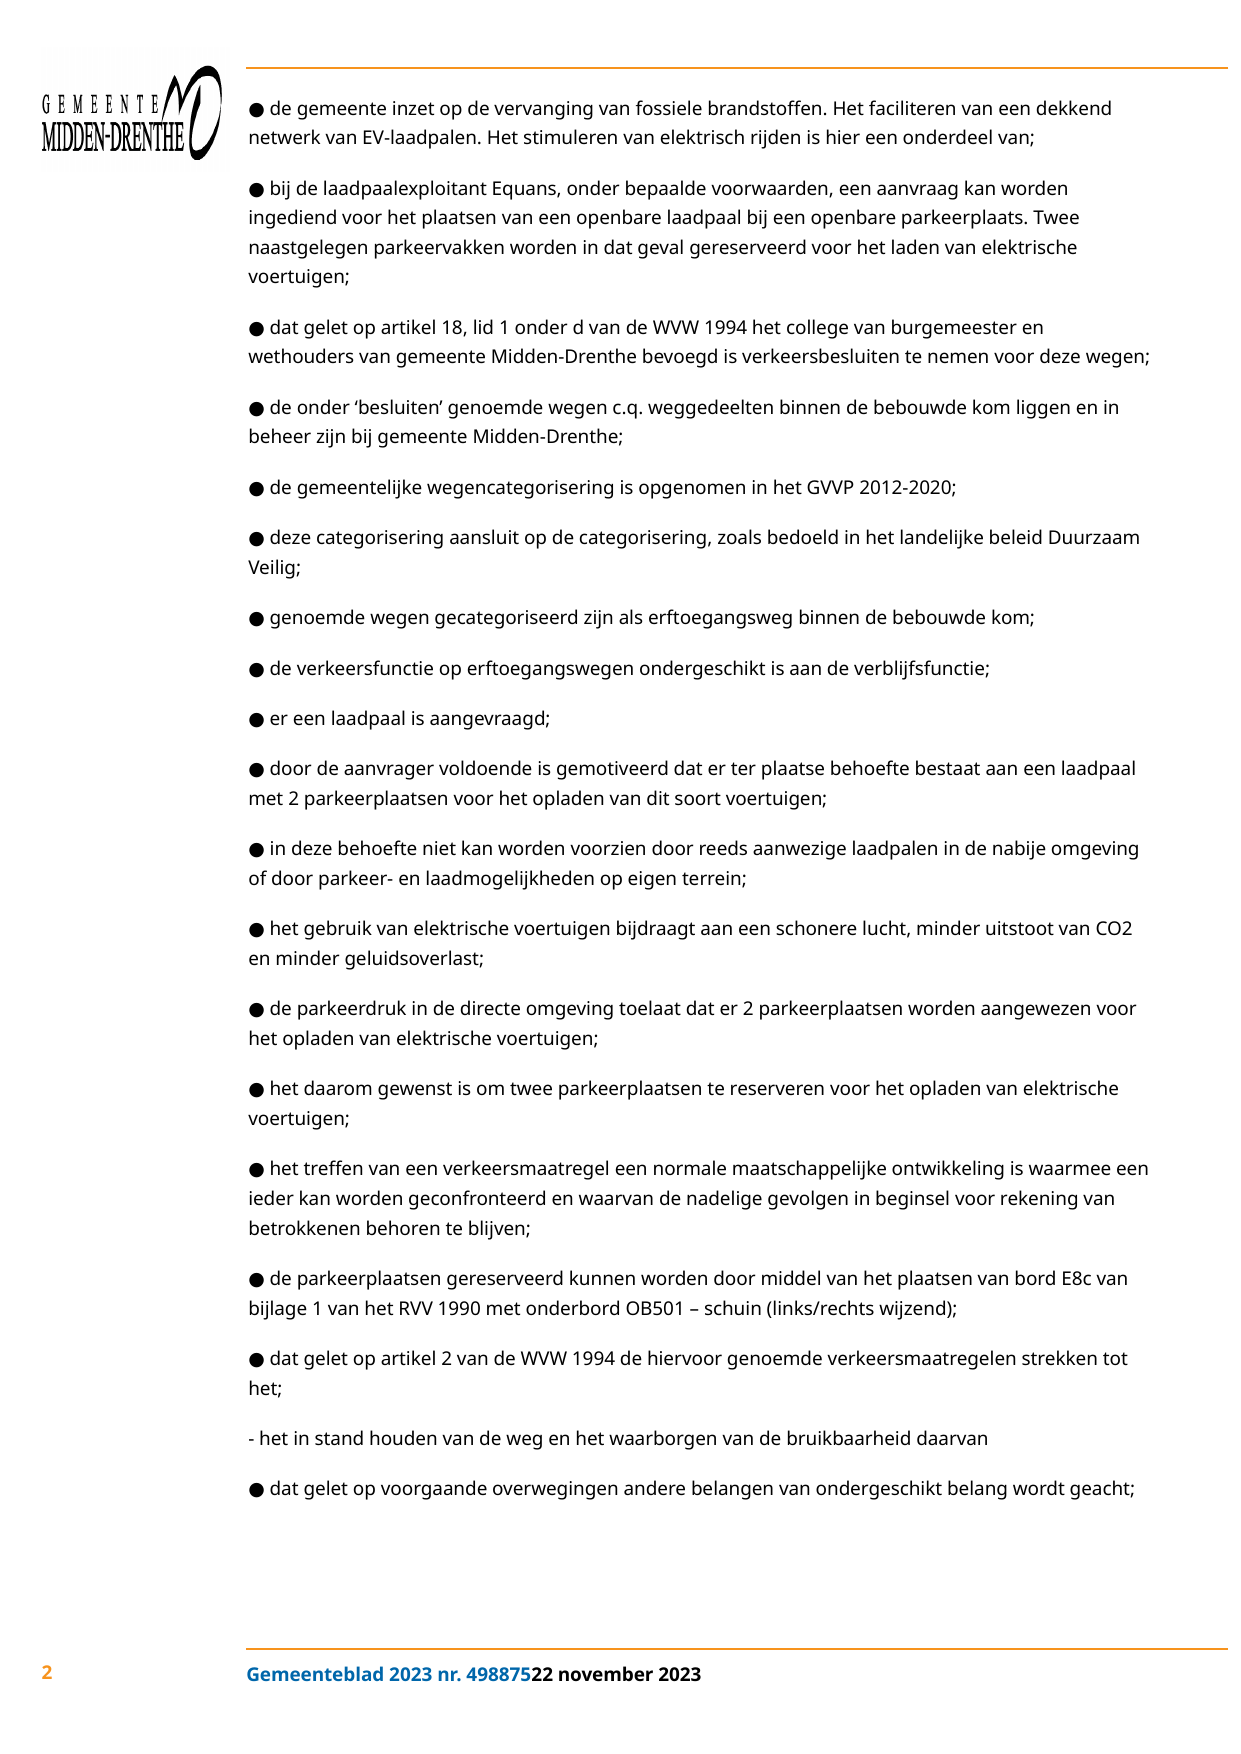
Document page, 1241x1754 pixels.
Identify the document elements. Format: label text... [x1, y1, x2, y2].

text ● bij de laadpaalexploitant Equans, onder bepaalde voorwaarden, een aanvraag kan worden ingediend voor het plaatsen van een openbare laadpaal bij een openbare parkeerplaats. Twee naastgelegen parkeervakken worden in dat geval gereserveerd voor het laden van elektrische voertuigen; [248, 175, 1152, 289]
picture [41, 47, 231, 172]
text ● er een laadpaal is aangevraagd; [248, 705, 1152, 731]
text ● in deze behoefte niet kan worden voorzien door reeds aanwezige laadpalen in de nabije omgeving of door parkeer- en laadmogelijkheden op eigen terrein; [248, 836, 1152, 891]
text ● de onder ‘besluiten’ genoemde wegen c.q. weggedeelten binnen de bebouwde kom liggen en in beheer zijn bij gemeente Midden-Drenthe; [248, 394, 1152, 449]
text ● het gebruik van elektrische voertuigen bijdraagt aan een schonere lucht, minder uitstoot van CO2 en minder geluidsoverlast; [248, 916, 1152, 971]
text ● de parkeerdruk in de directe omgeving toelaat dat er 2 parkeerplaatsen worden aangewezen voor het opladen van elektrische voertuigen; [248, 996, 1152, 1051]
text ● de verkeersfunctie op erftoegangswegen ondergeschikt is aan de verblijfsfunctie; [248, 655, 1152, 681]
text ● het daarom gewenst is om twee parkeerplaatsen te reserveren voor het opladen van elektrische voertuigen; [248, 1076, 1152, 1131]
text ● de gemeente inzet op de vervanging van fossiele brandstoffen. Het faciliteren van een dekkend netwerk van EV-laadpalen. Het stimuleren van elektrisch rijden is hier een onderdeel van; [248, 95, 1152, 150]
text ● de parkeerplaatsen gereserveerd kunnen worden door middel van het plaatsen van bord E8c van bijlage 1 van het RVV 1990 met onderbord OB501 – schuin (links/rechts wijzend); [248, 1265, 1152, 1321]
text ● het treffen van een verkeersmaatregel een normale maatschappelijke ontwikkeling is waarmee een ieder kan worden geconfronteerd en waarvan de nadelige gevolgen in beginsel voor rekening van betrokkenen behoren te blijven; [248, 1156, 1152, 1241]
text ● door de aanvrager voldoende is gemotiveerd dat er ter plaatse behoefte bestaat aan een laadpaal met 2 parkeerplaatsen voor het opladen van dit soort voertuigen; [248, 756, 1152, 811]
text ● dat gelet op artikel 2 van de WVW 1994 de hiervoor genoemde verkeersmaatregelen strekken tot het; [248, 1345, 1152, 1401]
text ● deze categorisering aansluit op de categorisering, zoals bedoeld in het landelijke beleid Duurzaam Veilig; [248, 524, 1152, 580]
text - het in stand houden van de weg en het waarborgen van de bruikbaarheid daarvan [248, 1425, 1152, 1451]
text ● dat gelet op artikel 18, lid 1 onder d van de WVW 1994 het college van burgemeester en wethouders van gemeente Midden-Drenthe bevoegd is verkeersbesluiten te nemen voor deze wegen; [248, 314, 1152, 369]
text ● dat gelet op voorgaande overwegingen andere belangen van ondergeschikt belang wordt geacht; [248, 1476, 1152, 1501]
text ● genoemde wegen gecategoriseerd zijn als erftoegangsweg binnen de bebouwde kom; [248, 604, 1152, 630]
text ● de gemeentelijke wegencategorisering is opgenomen in het GVVP 2012-2020; [248, 474, 1152, 500]
